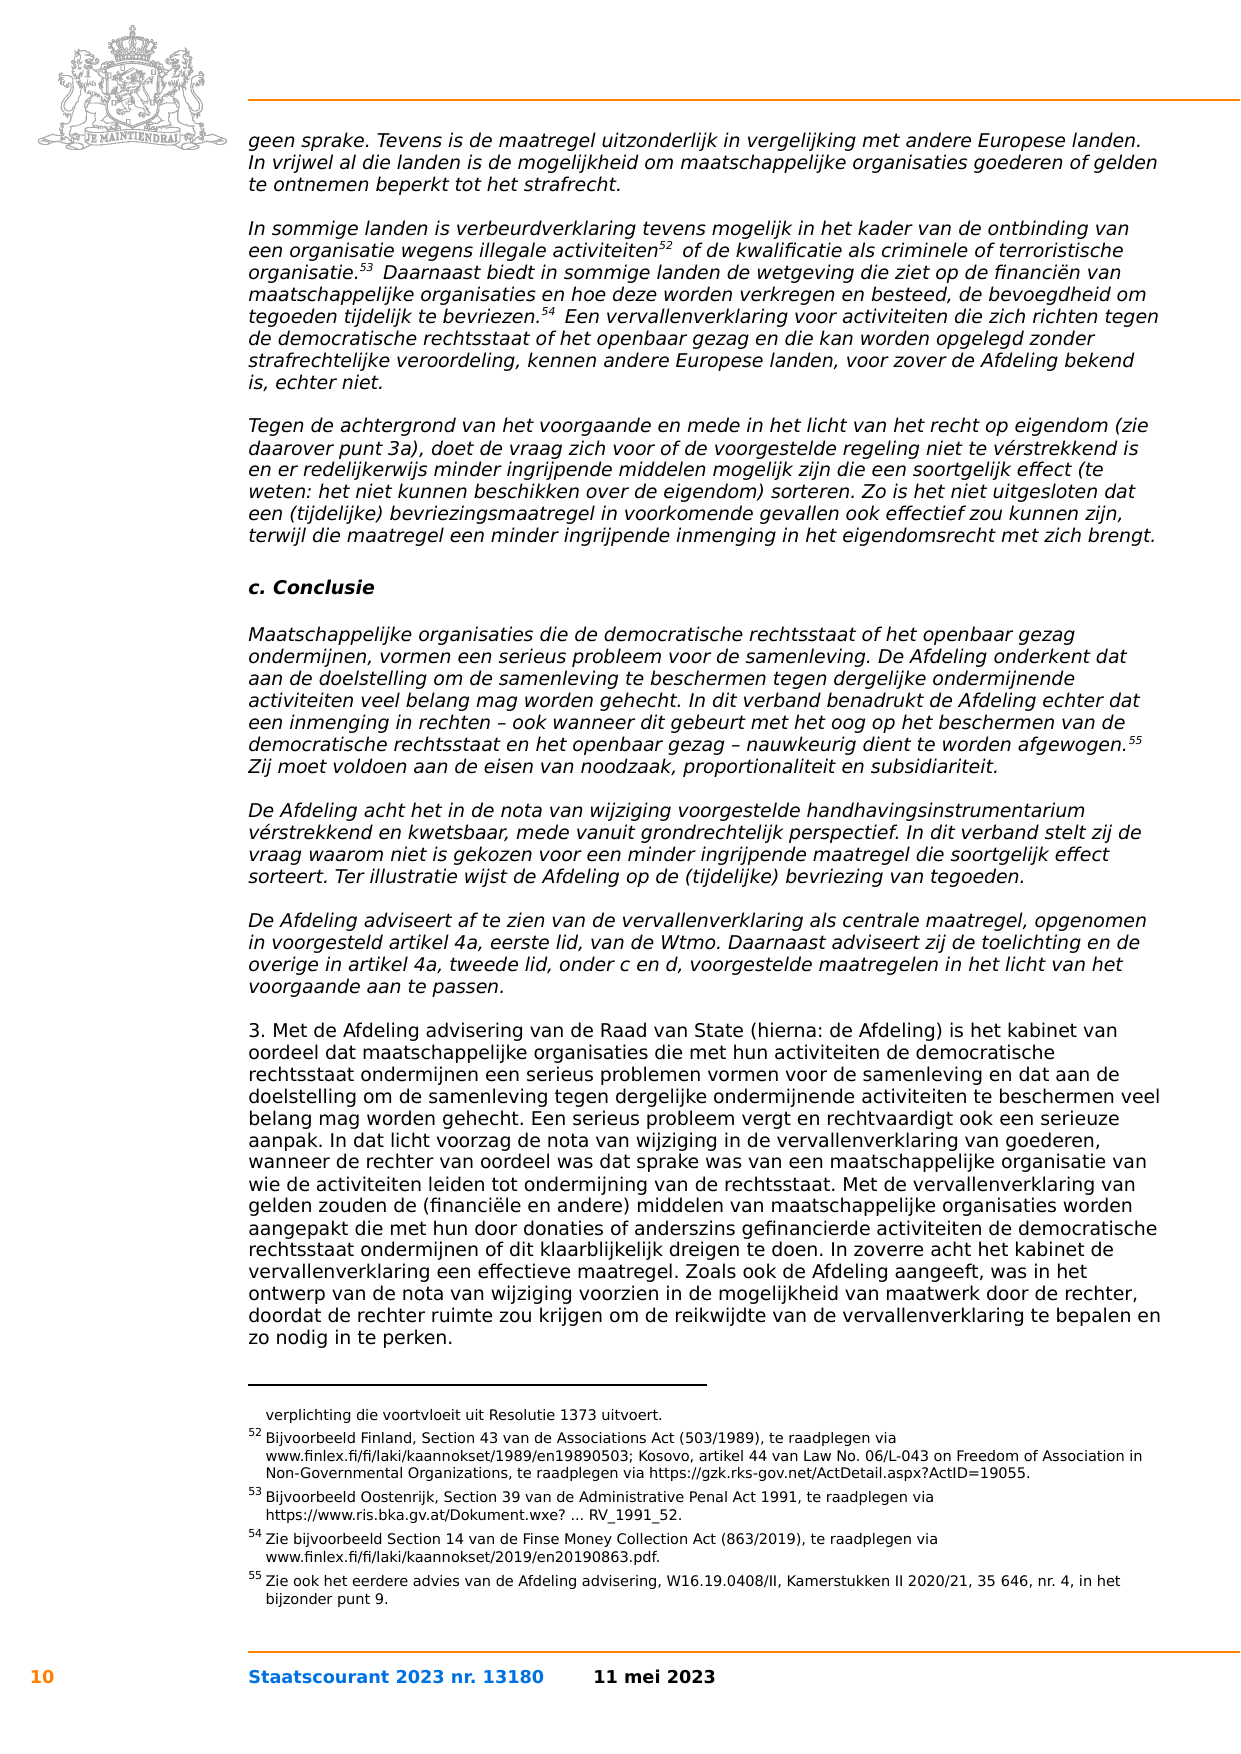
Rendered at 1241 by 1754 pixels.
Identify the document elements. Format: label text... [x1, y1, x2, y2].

text Bijvoorbeeld Oostenrijk, Section 39 van de Administrative Penal Act 1991, te raadplegen via https://www.ris.bka.gv.at/Dokument.wxe? ... RV_1991_52. [248, 1485, 1163, 1524]
subtitle c. Conclusie [248, 577, 1163, 599]
text verplichting die voortvloeit uit Resolutie 1373 uitvoert. [248, 1407, 1163, 1423]
text De Afdeling acht het in de nota van wijziging voorgestelde handhavingsinstrumentarium vérstrekkend en kwetsbaar, mede vanuit grondrechtelijk perspectief. In dit verband stelt zij de vraag waarom niet is gekozen voor een minder ingrijpende maatregel die soortgelijk effect sorteert. Ter illustratie wijst de Afdeling op de (tijdelijke) bevriezing van tegoeden. [248, 800, 1163, 888]
text 3. Met de Afdeling advisering van de Raad van State (hierna: de Afdeling) is het kabinet van oordeel dat maatschappelijke organisaties die met hun activiteiten de democratische rechtsstaat ondermijnen een serieus problemen vormen voor de samenleving en dat aan de doelstelling om de samenleving tegen dergelijke ondermijnende activiteiten te beschermen veel belang mag worden gehecht. Een serieus probleem vergt en rechtvaardigt ook een serieuze aanpak. In dat licht voorzag de nota van wijziging in de vervallenverklaring van goederen, wanneer de rechter van oordeel was dat sprake was van een maatschappelijke organisatie van wie de activiteiten leiden tot ondermijning van de rechtsstaat. Met de vervallenverklaring van gelden zouden de (financiële en andere) middelen van maatschappelijke organisaties worden aangepakt die met hun door donaties of anderszins gefinancierde activiteiten de democratische rechtsstaat ondermijnen of dit klaarblijkelijk dreigen te doen. In zoverre acht het kabinet de vervallenverklaring een effectieve maatregel. Zoals ook de Afdeling aangeeft, was in het ontwerp van de nota van wijziging voorzien in de mogelijkheid van maatwerk door de rechter, doordat de rechter ruimte zou krijgen om de reikwijdte van de vervallenverklaring te bepalen en zo nodig in te perken. [248, 1019, 1163, 1349]
picture [38, 25, 227, 150]
text Zie ook het eerdere advies van de Afdeling advisering, W16.19.0408/II, Kamerstukken II 2020/21, 35 646, nr. 4, in het bijzonder punt 9. [248, 1569, 1163, 1608]
text De Afdeling adviseert af te zien van de vervallenverklaring als centrale maatregel, opgenomen in voorgesteld artikel 4a, eerste lid, van de Wtmo. Daarnaast adviseert zij de toelichting en de overige in artikel 4a, tweede lid, onder c en d, voorgestelde maatregelen in het licht van het voorgaande aan te passen. [248, 910, 1163, 998]
text Zie bijvoorbeeld Section 14 van de Finse Money Collection Act (863/2019), te raadplegen via www.finlex.fi/fi/laki/kaannokset/2019/en20190863.pdf. [248, 1527, 1163, 1566]
text Maatschappelijke organisaties die de democratische rechtsstaat of het openbaar gezag ondermijnen, vormen een serieus probleem voor de samenleving. De Afdeling onderkent dat aan de doelstelling om de samenleving te beschermen tegen dergelijke ondermijnende activiteiten veel belang mag worden gehecht. In dit verband benadrukt de Afdeling echter dat een inmenging in rechten – ook wanneer dit gebeurt met het oog op het beschermen van de democratische rechtsstaat en het openbaar gezag – nauwkeurig dient te worden afgewogen. Zij moet voldoen aan de eisen van noodzaak, proportionaliteit en subsidiariteit. [248, 624, 1163, 778]
text In sommige landen is verbeurdverklaring tevens mogelijk in het kader van de ontbinding van een organisatie wegens illegale activiteiten of de kwalificatie als criminele of terroristische organisatie. Daarnaast biedt in sommige landen de wetgeving die ziet op de financiën van maatschappelijke organisaties en hoe deze worden verkregen en besteed, de bevoegdheid om tegoeden tijdelijk te bevriezen. Een vervallenverklaring voor activiteiten die zich richten tegen de democratische rechtsstaat of het openbaar gezag en die kan worden opgelegd zonder strafrechtelijke veroordeling, kennen andere Europese landen, voor zover de Afdeling bekend is, echter niet. [248, 218, 1163, 393]
text geen sprake. Tevens is de maatregel uitzonderlijk in vergelijking met andere Europese landen. In vrijwel al die landen is de mogelijkheid om maatschappelijke organisaties goederen of gelden te ontnemen beperkt tot het strafrecht. [248, 130, 1163, 196]
text Bijvoorbeeld Finland, Section 43 van de Associations Act (503/1989), te raadplegen via www.finlex.fi/fi/laki/kaannokset/1989/en19890503; Kosovo, artikel 44 van Law No. 06/L-043 on Freedom of Association in Non-Governmental Organizations, te raadplegen via https://gzk.rks-gov.net/ActDetail.aspx?ActID=19055. [248, 1426, 1163, 1482]
text Tegen de achtergrond van het voorgaande en mede in het licht van het recht op eigendom (zie daarover punt 3a), doet de vraag zich voor of de voorgestelde regeling niet te vérstrekkend is en er redelijkerwijs minder ingrijpende middelen mogelijk zijn die een soortgelijk effect (te weten: het niet kunnen beschikken over de eigendom) sorteren. Zo is het niet uitgesloten dat een (tijdelijke) bevriezingsmaatregel in voorkomende gevallen ook effectief zou kunnen zijn, terwijl die maatregel een minder ingrijpende inmenging in het eigendomsrecht met zich brengt. [248, 415, 1163, 547]
